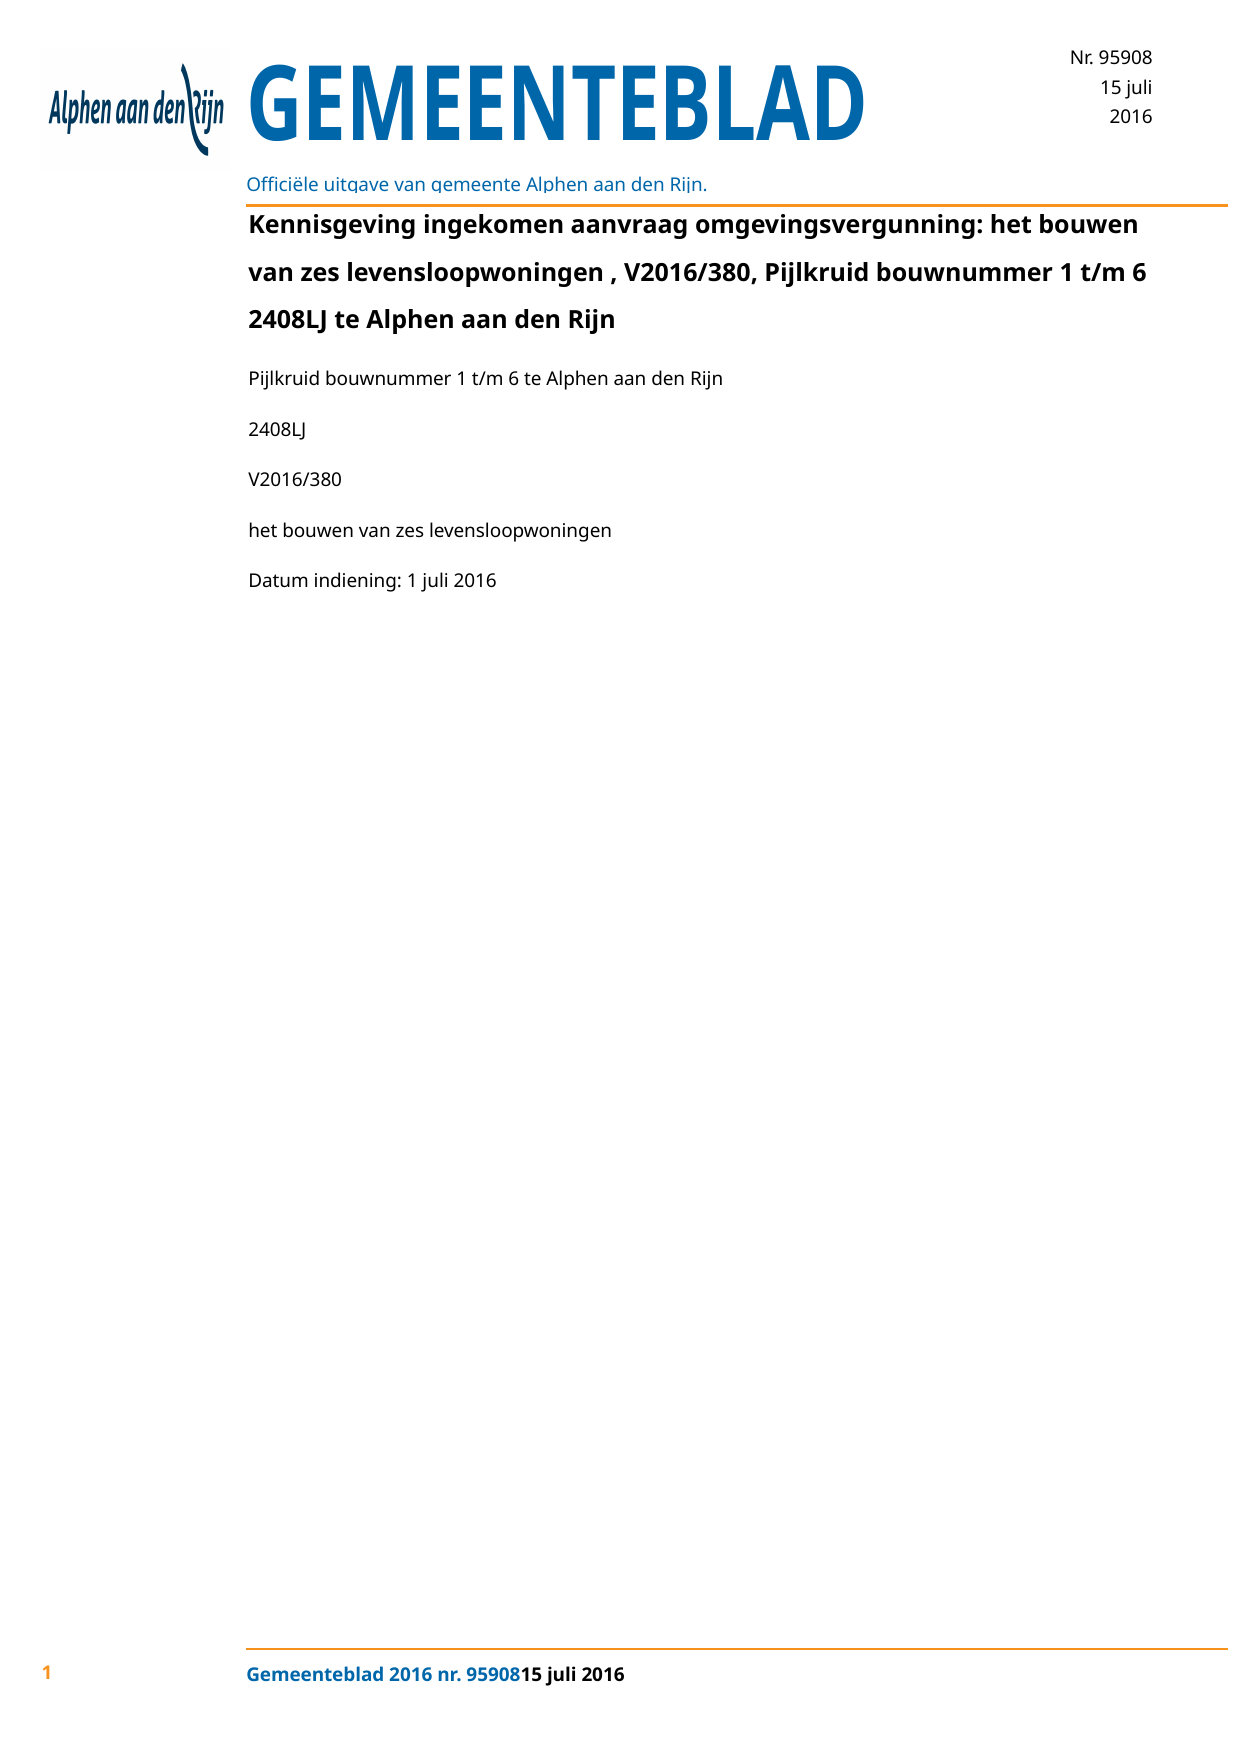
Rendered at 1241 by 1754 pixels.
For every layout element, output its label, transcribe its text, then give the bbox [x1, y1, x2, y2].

picture [41, 47, 231, 172]
text V2016/380 [248, 466, 1152, 492]
text 2408LJ [248, 416, 1152, 442]
text Datum indiening: 1 juli 2016 [248, 567, 1152, 593]
text het bouwen van zes levensloopwoningen [248, 517, 1152, 542]
text Pijlkruid bouwnummer 1 t/m 6 te Alphen aan den Rijn [248, 366, 1152, 391]
text Kennisgeving ingekomen aanvraag omgevingsvergunning: het bouwen van zes levensloopwoningen , V2016/380, Pijlkruid bouwnummer 1 t/m 6 2408LJ te Alphen aan den Rijn [248, 207, 1152, 336]
